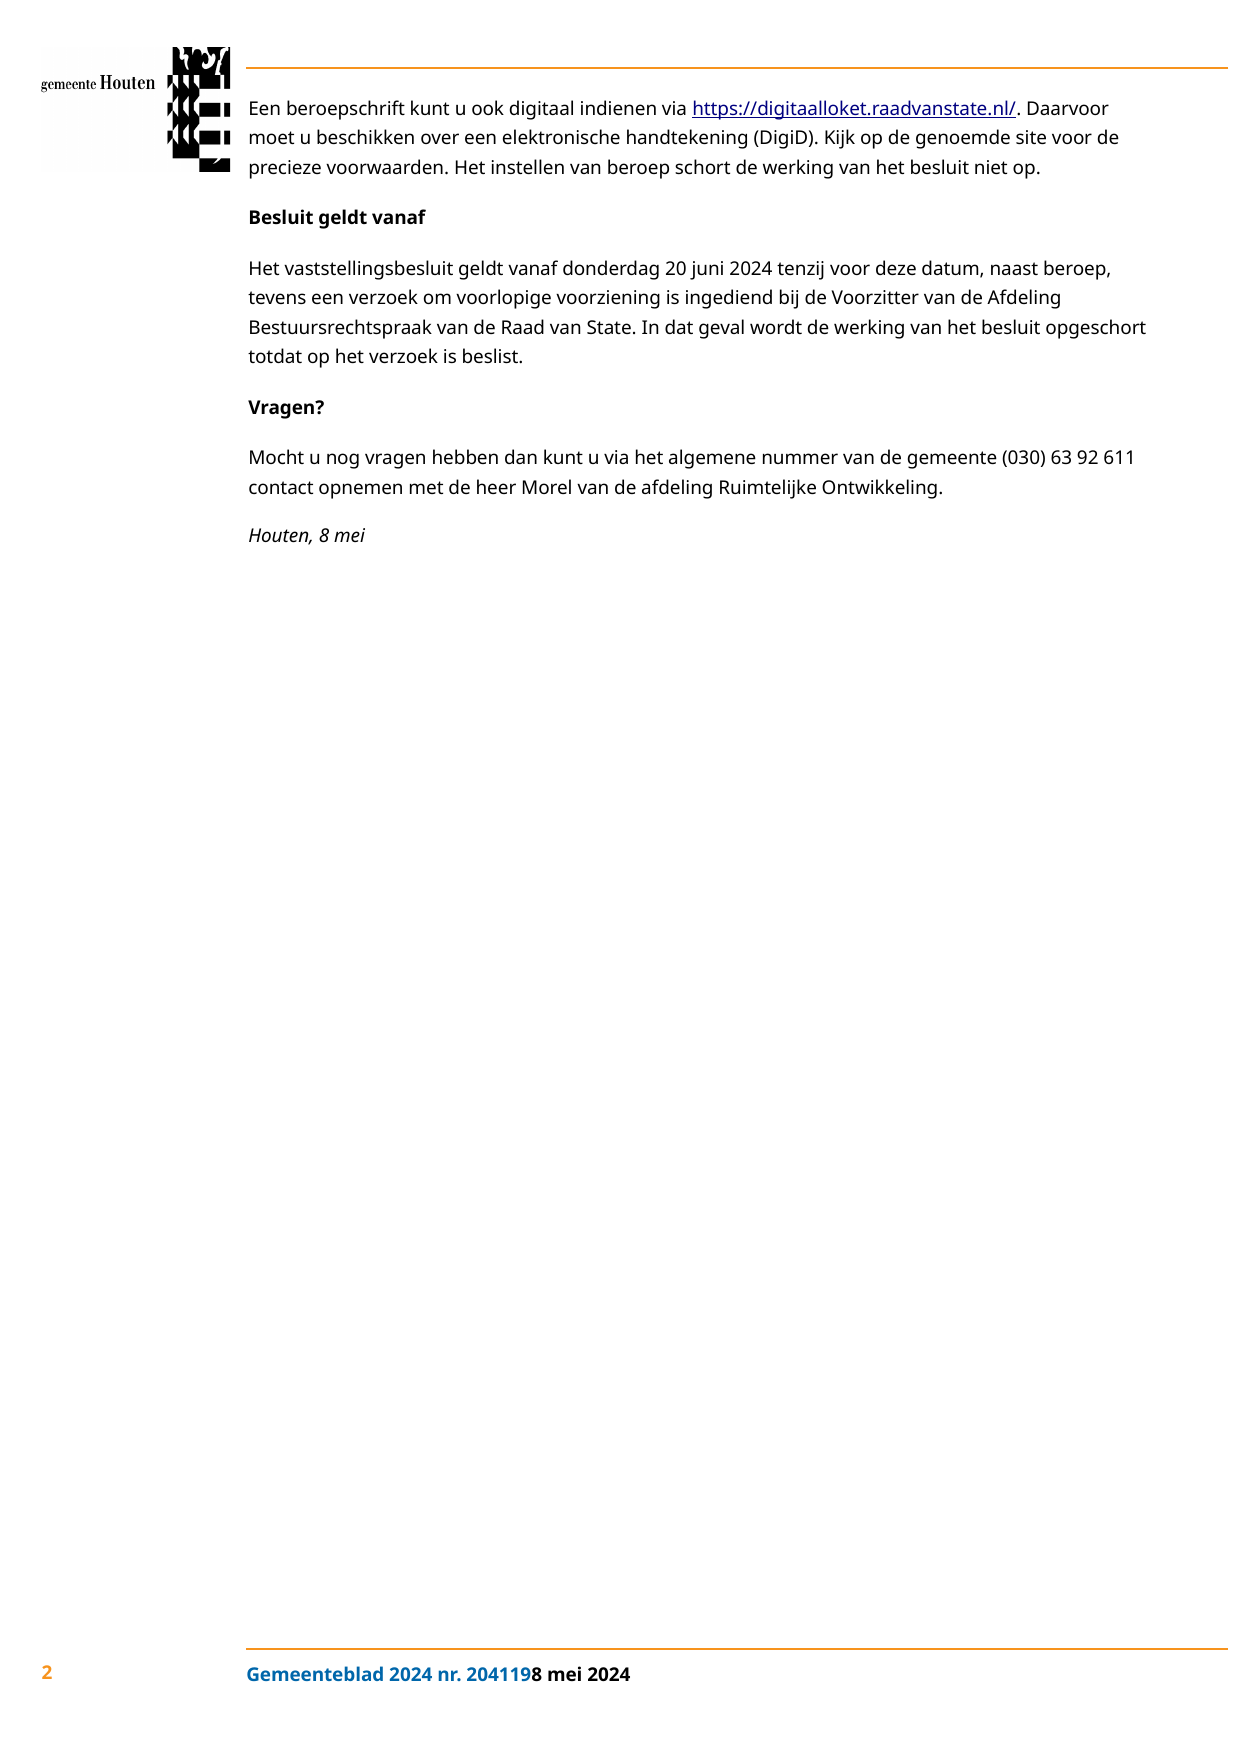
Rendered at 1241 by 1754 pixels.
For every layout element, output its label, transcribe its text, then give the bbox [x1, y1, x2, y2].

text Mocht u nog vragen hebben dan kunt u via het algemene nummer van de gemeente (030) 63 92 611 contact opnemen met de heer Morel van de afdeling Ruimtelijke Ontwikkeling. [248, 444, 1152, 500]
text Het vaststellingsbesluit geldt vanaf donderdag 20 juni 2024 tenzij voor deze datum, naast beroep, tevens een verzoek om voorlopige voorziening is ingediend bij de Voorzitter van de Afdeling Bestuursrechtspraak van de Raad van State. In dat geval wordt de werking van het besluit opgeschort totdat op het verzoek is beslist. [248, 255, 1152, 369]
text Houten, 8 mei [248, 522, 1152, 547]
text Een beroepschrift kunt u ook digitaal indienen via https://digitaalloket.raadvanstate.nl/. Daarvoor moet u beschikken over een elektronische handtekening (DigiD). Kijk op de genoemde site voor de precieze voorwaarden. Het instellen van beroep schort de werking van het besluit niet op. [248, 95, 1152, 180]
text Vragen? [248, 394, 1152, 420]
picture [41, 47, 231, 172]
text Besluit geldt vanaf [248, 204, 1152, 230]
